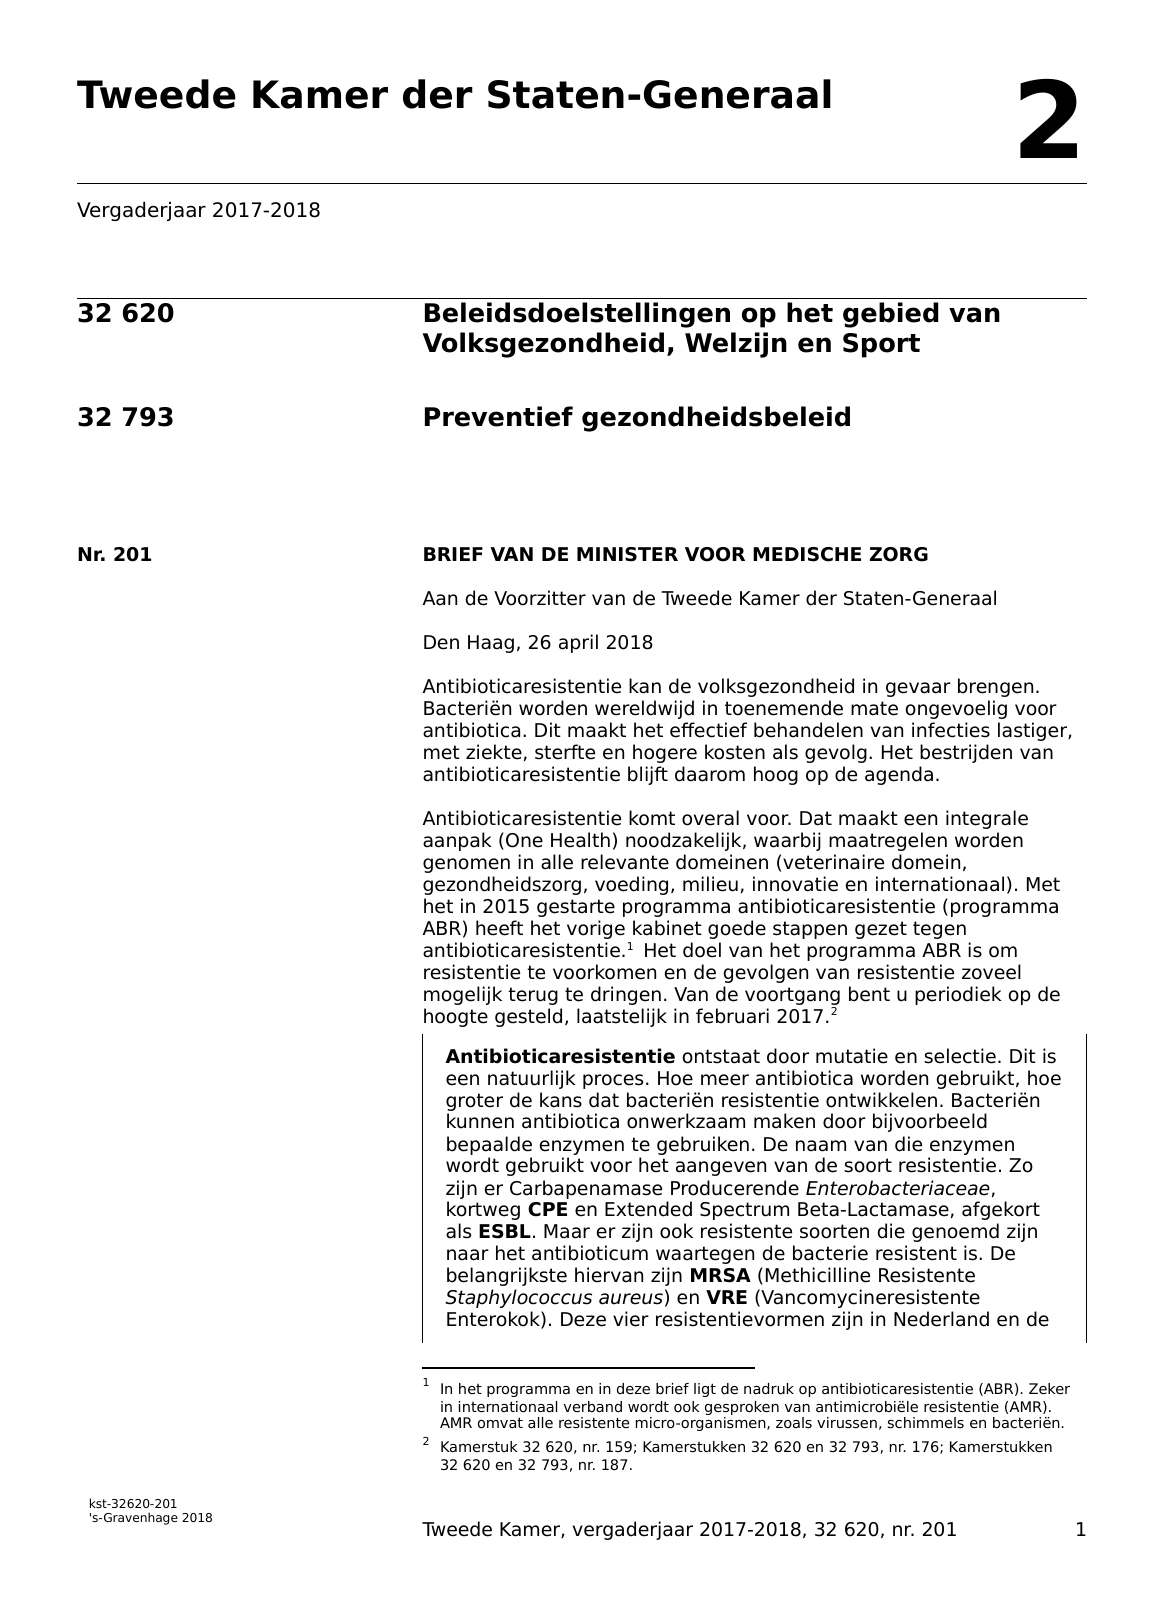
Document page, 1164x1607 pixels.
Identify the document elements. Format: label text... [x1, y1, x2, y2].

text Antibioticaresistentie komt overal voor. Dat maakt een integrale aanpak (One Health) noodzakelijk, waarbij maatregelen worden genomen in alle relevante domeinen (veterinaire domein, gezondheidszorg, voeding, milieu, innovatie en internationaal). Met het in 2015 gestarte programma antibioticaresistentie (programma ABR) heeft het vorige kabinet goede stappen gezet tegen antibioticaresistentie. Het doel van het programma ABR is om resistentie te voorkomen en de gevolgen van resistentie zoveel mogelijk terug te dringen. Van de voortgang bent u periodiek op de hoogte gesteld, laatstelijk in februari 2017. [422, 808, 1087, 1028]
subtitle 32 793 Preventief gezondheidsbeleid [77, 403, 1087, 432]
text Antibioticaresistentie kan de volksgezondheid in gevaar brengen. Bacteriën worden wereldwijd in toenemende mate ongevoelig voor antibiotica. Dit maakt het effectief behandelen van infecties lastiger, met ziekte, sterfte en hogere kosten als gevolg. Het bestrijden van antibioticaresistentie blijft daarom hoog op de agenda. [422, 676, 1087, 786]
subtitle Nr. 201 BRIEF VAN DE MINISTER VOOR MEDISCHE ZORG [77, 543, 1087, 565]
table_header Tweede Kamer der Staten-Generaal [77, 59, 886, 183]
text Aan de Voorzitter van de Tweede Kamer der Staten-Generaal [422, 588, 1087, 609]
table_header Antibioticaresistentie ontstaat door mutatie en selectie. Dit is een natuurlijk proces. Hoe meer antibiotica worden gebruikt, hoe groter de kans dat bacteriën resistentie ontwikkelen. Bacteriën kunnen antibiotica onwerkzaam maken door bijvoorbeeld bepaalde enzymen te gebruiken. De naam van die enzymen wordt gebruikt voor het aangeven van de soort resistentie. Zo zijn er Carbapenamase Producerende Enterobacteriaceae, kortweg CPE en Extended Spectrum Beta-Lactamase, afgekort als ESBL. Maar er zijn ook resistente soorten die genoemd zijn naar het antibioticum waartegen de bacterie resistent is. De belangrijkste hiervan zijn MRSA (Methicilline Resistente Staphylococcus aureus) en VRE (Vancomycineresistente Enterokok). Deze vier resistentievormen zijn in Nederland en de [423, 1034, 1086, 1343]
text Kamerstuk 32 620, nr. 159; Kamerstukken 32 620 en 32 793, nr. 176; Kamerstukken 32 620 en 32 793, nr. 187. [422, 1435, 1087, 1474]
text kst-32620-201 [88, 1497, 323, 1511]
text Den Haag, 26 april 2018 [422, 632, 1087, 654]
text In het programma en in deze brief ligt de nadruk op antibioticaresistentie (ABR). Zeker in internationaal verband wordt ook gesproken van antimicrobiële resistentie (AMR). AMR omvat alle resistente micro-organismen, zoals virussen, schimmels en bacteriën. [422, 1377, 1087, 1432]
table_cell Vergaderjaar 2017-2018 [77, 184, 1087, 298]
table_header 2 [886, 59, 1087, 183]
text 's-Gravenhage 2018 [88, 1511, 323, 1525]
subtitle 32 620 Beleidsdoelstellingen op het gebied van Volksgezondheid, Welzijn en Sport [77, 299, 1087, 358]
